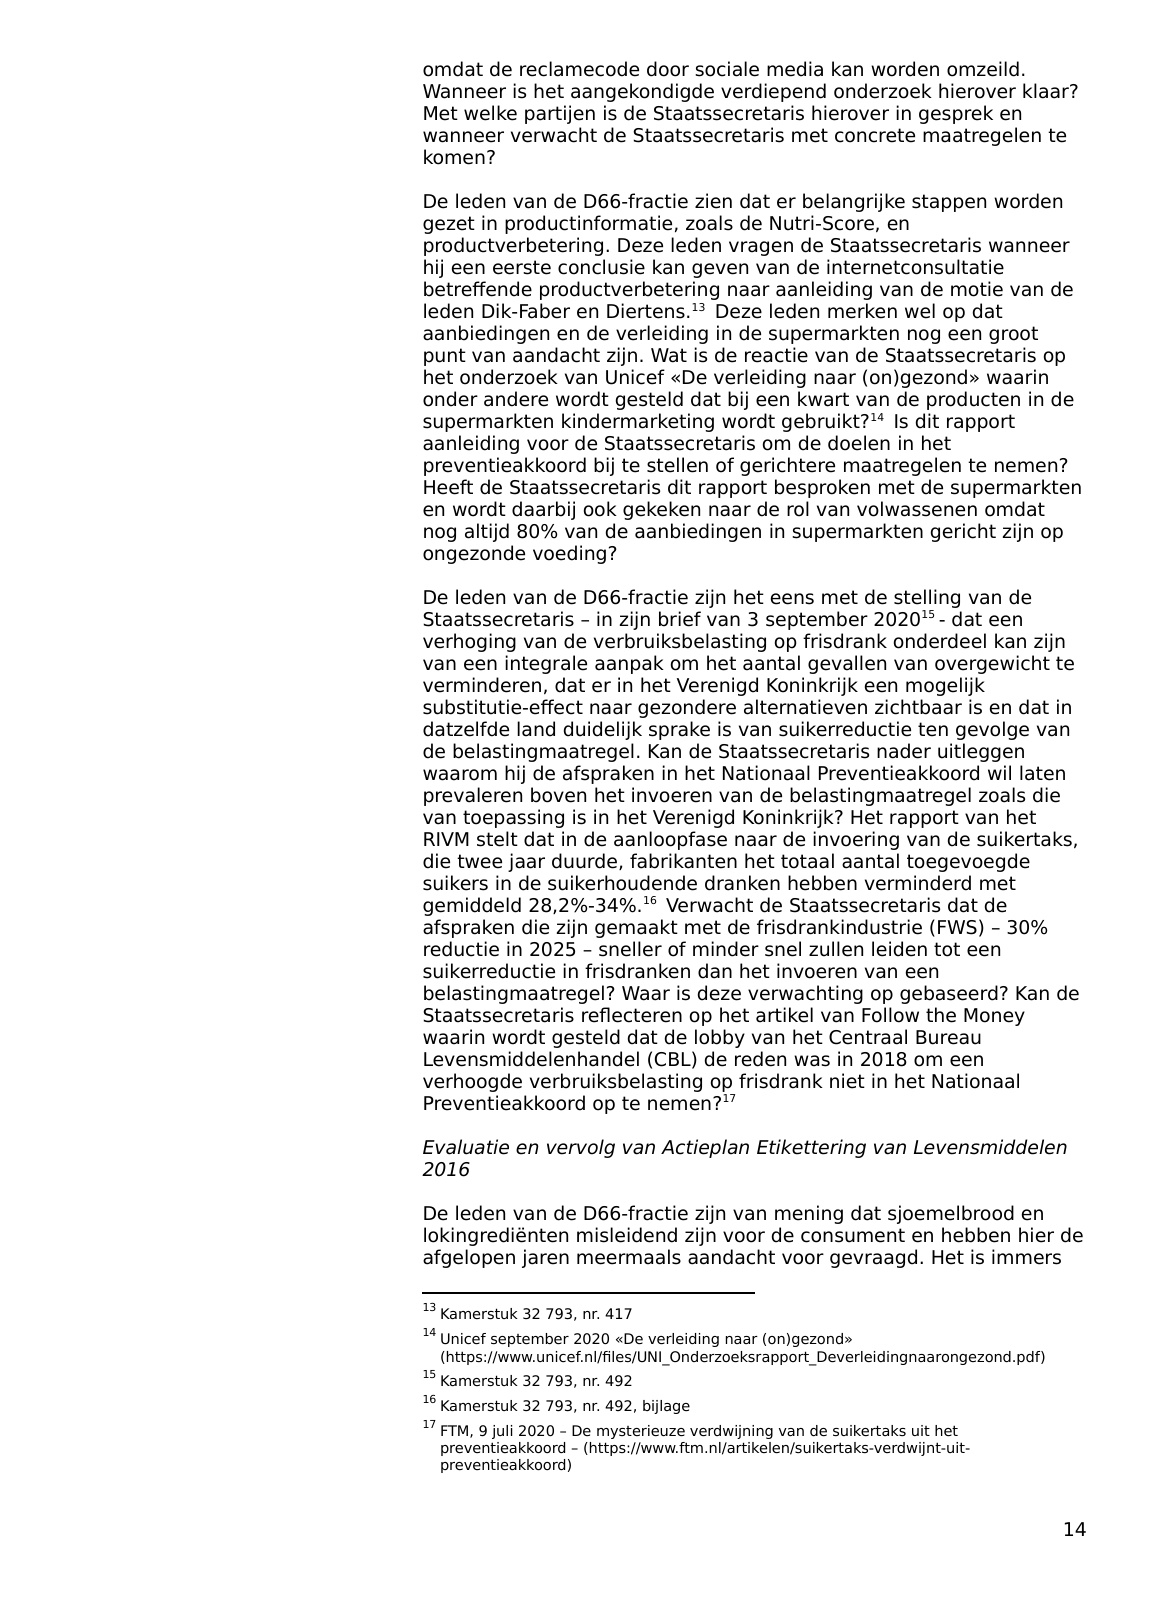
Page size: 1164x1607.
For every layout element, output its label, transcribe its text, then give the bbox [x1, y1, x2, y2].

text Kamerstuk 32 793, nr. 492, bijlage [422, 1393, 1087, 1416]
subtitle Evaluatie en vervolg van Actieplan Etikettering van Levensmiddelen 2016 [422, 1137, 1087, 1181]
text FTM, 9 juli 2020 – De mysterieuze verdwijning van de suikertaks uit het preventieakkoord – (https://www.ftm.nl/artikelen/suikertaks-verdwijnt-uit-preventieakkoord) [422, 1418, 1087, 1474]
text De leden van de D66-fractie zijn van mening dat sjoemelbrood en lokingrediënten misleidend zijn voor de consument en hebben hier de afgelopen jaren meermaals aandacht voor gevraagd. Het is immers [422, 1203, 1087, 1269]
text Unicef september 2020 «De verleiding naar (on)gezond» (https://www.unicef.nl/files/UNI_Onderzoeksrapport_Deverleidingnaarongezond.pdf) [422, 1327, 1087, 1366]
text omdat de reclamecode door sociale media kan worden omzeild. Wanneer is het aangekondigde verdiepend onderzoek hierover klaar? Met welke partijen is de Staatssecretaris hierover in gesprek en wanneer verwacht de Staatssecretaris met concrete maatregelen te komen? [422, 59, 1087, 169]
text De leden van de D66-fractie zien dat er belangrijke stappen worden gezet in productinformatie, zoals de Nutri-Score, en productverbetering. Deze leden vragen de Staatssecretaris wanneer hij een eerste conclusie kan geven van de internetconsultatie betreffende productverbetering naar aanleiding van de motie van de leden Dik-Faber en Diertens. Deze leden merken wel op dat aanbiedingen en de verleiding in de supermarkten nog een groot punt van aandacht zijn. Wat is de reactie van de Staatssecretaris op het onderzoek van Unicef «De verleiding naar (on)gezond» waarin onder andere wordt gesteld dat bij een kwart van de producten in de supermarkten kindermarketing wordt gebruikt? Is dit rapport aanleiding voor de Staatssecretaris om de doelen in het preventieakkoord bij te stellen of gerichtere maatregelen te nemen? Heeft de Staatssecretaris dit rapport besproken met de supermarkten en wordt daarbij ook gekeken naar de rol van volwassenen omdat nog altijd 80% van de aanbiedingen in supermarkten gericht zijn op ongezonde voeding? [422, 191, 1087, 565]
text Kamerstuk 32 793, nr. 492 [422, 1368, 1087, 1391]
text De leden van de D66-fractie zijn het eens met de stelling van de Staatssecretaris – in zijn brief van 3 september 2020- dat een verhoging van de verbruiksbelasting op frisdrank onderdeel kan zijn van een integrale aanpak om het aantal gevallen van overgewicht te verminderen, dat er in het Verenigd Koninkrijk een mogelijk substitutie-effect naar gezondere alternatieven zichtbaar is en dat in datzelfde land duidelijk sprake is van suikerreductie ten gevolge van de belastingmaatregel. Kan de Staatssecretaris nader uitleggen waarom hij de afspraken in het Nationaal Preventieakkoord wil laten prevaleren boven het invoeren van de belastingmaatregel zoals die van toepassing is in het Verenigd Koninkrijk? Het rapport van het RIVM stelt dat in de aanloopfase naar de invoering van de suikertaks, die twee jaar duurde, fabrikanten het totaal aantal toegevoegde suikers in de suikerhoudende dranken hebben verminderd met gemiddeld 28,2%-34%. Verwacht de Staatssecretaris dat de afspraken die zijn gemaakt met de frisdrankindustrie (FWS) – 30% reductie in 2025 – sneller of minder snel zullen leiden tot een suikerreductie in frisdranken dan het invoeren van een belastingmaatregel? Waar is deze verwachting op gebaseerd? Kan de Staatssecretaris reflecteren op het artikel van Follow the Money waarin wordt gesteld dat de lobby van het Centraal Bureau Levensmiddelenhandel (CBL) de reden was in 2018 om een verhoogde verbruiksbelasting op frisdrank niet in het Nationaal Preventieakkoord op te nemen? [422, 587, 1087, 1114]
text Kamerstuk 32 793, nr. 417 [422, 1302, 1087, 1324]
